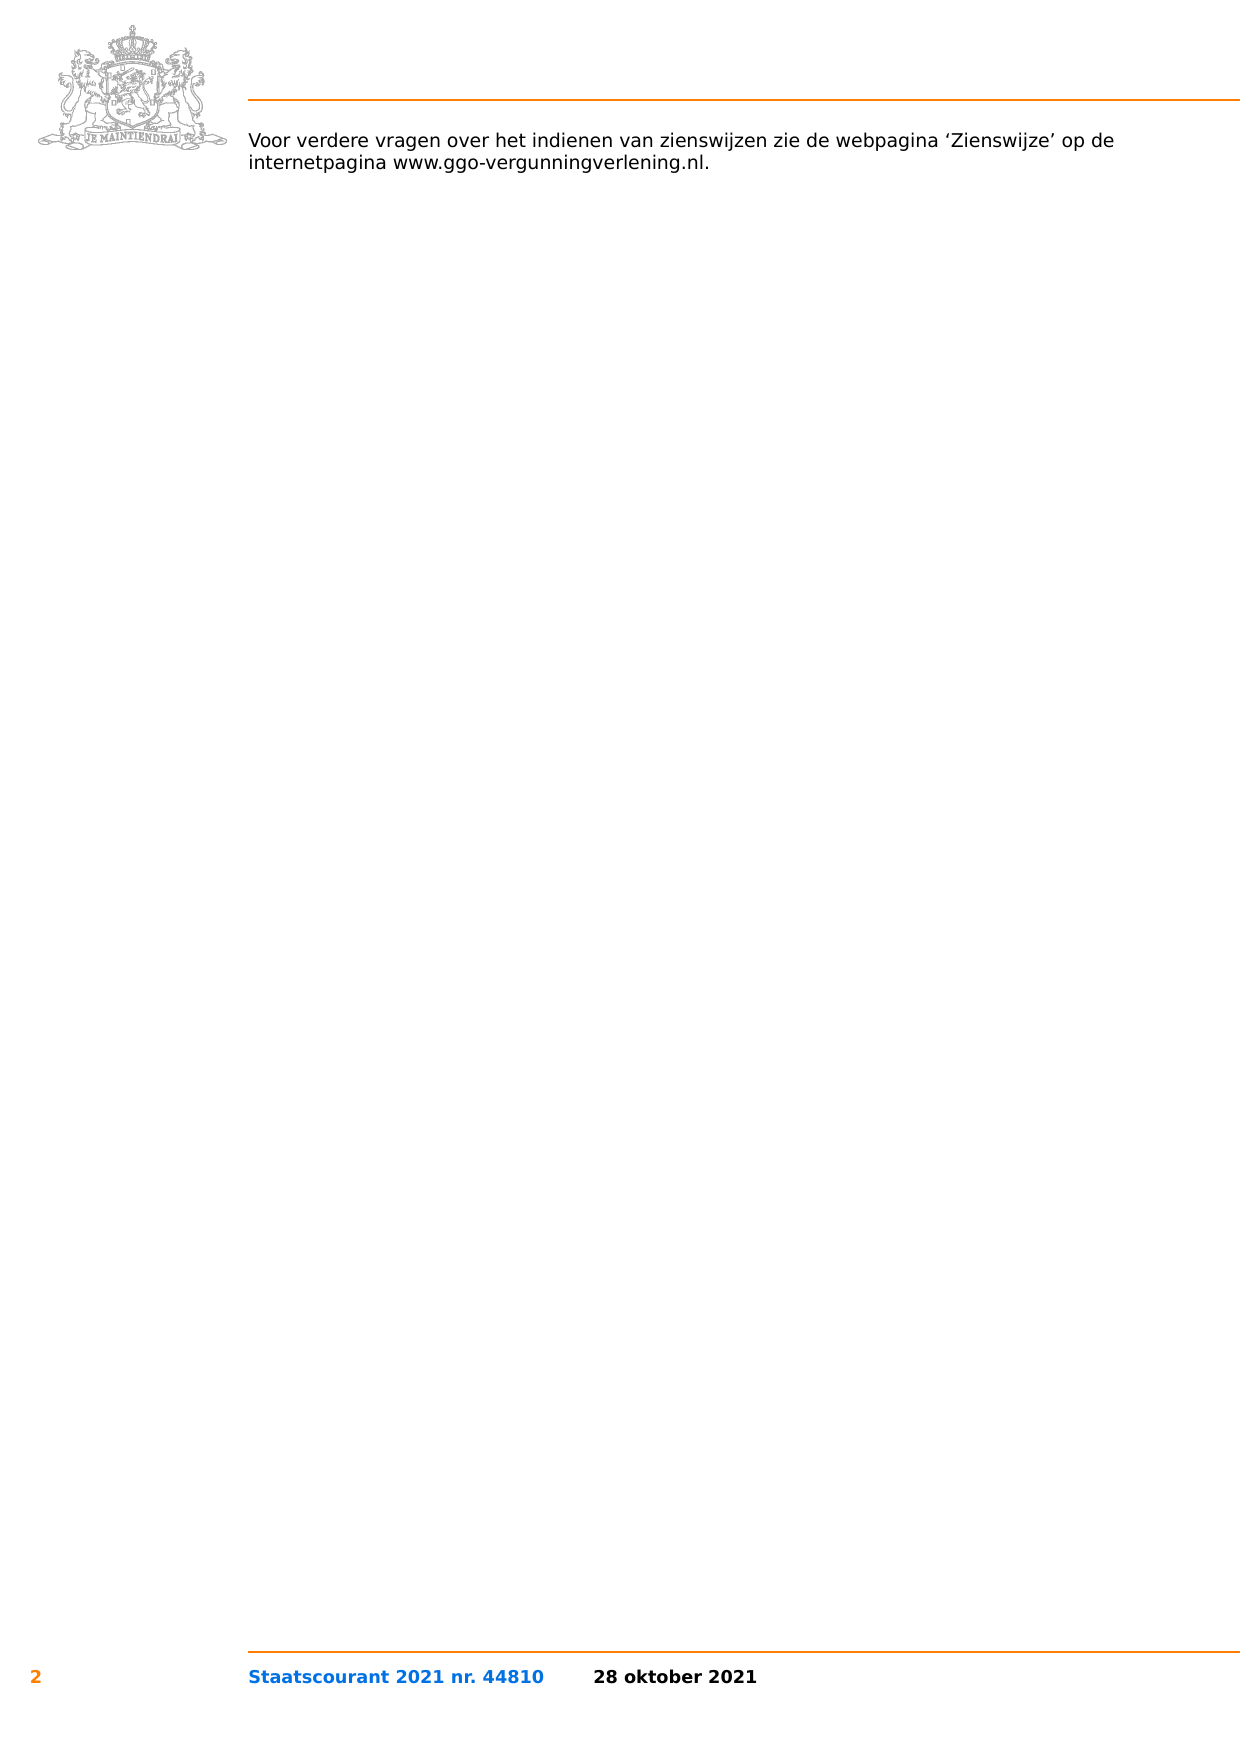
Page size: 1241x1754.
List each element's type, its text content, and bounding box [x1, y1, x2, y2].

text Voor verdere vragen over het indienen van zienswijzen zie de webpagina ‘Zienswijze’ op de internetpagina www.ggo-vergunningverlening.nl. [248, 130, 1163, 174]
picture [38, 25, 227, 150]
